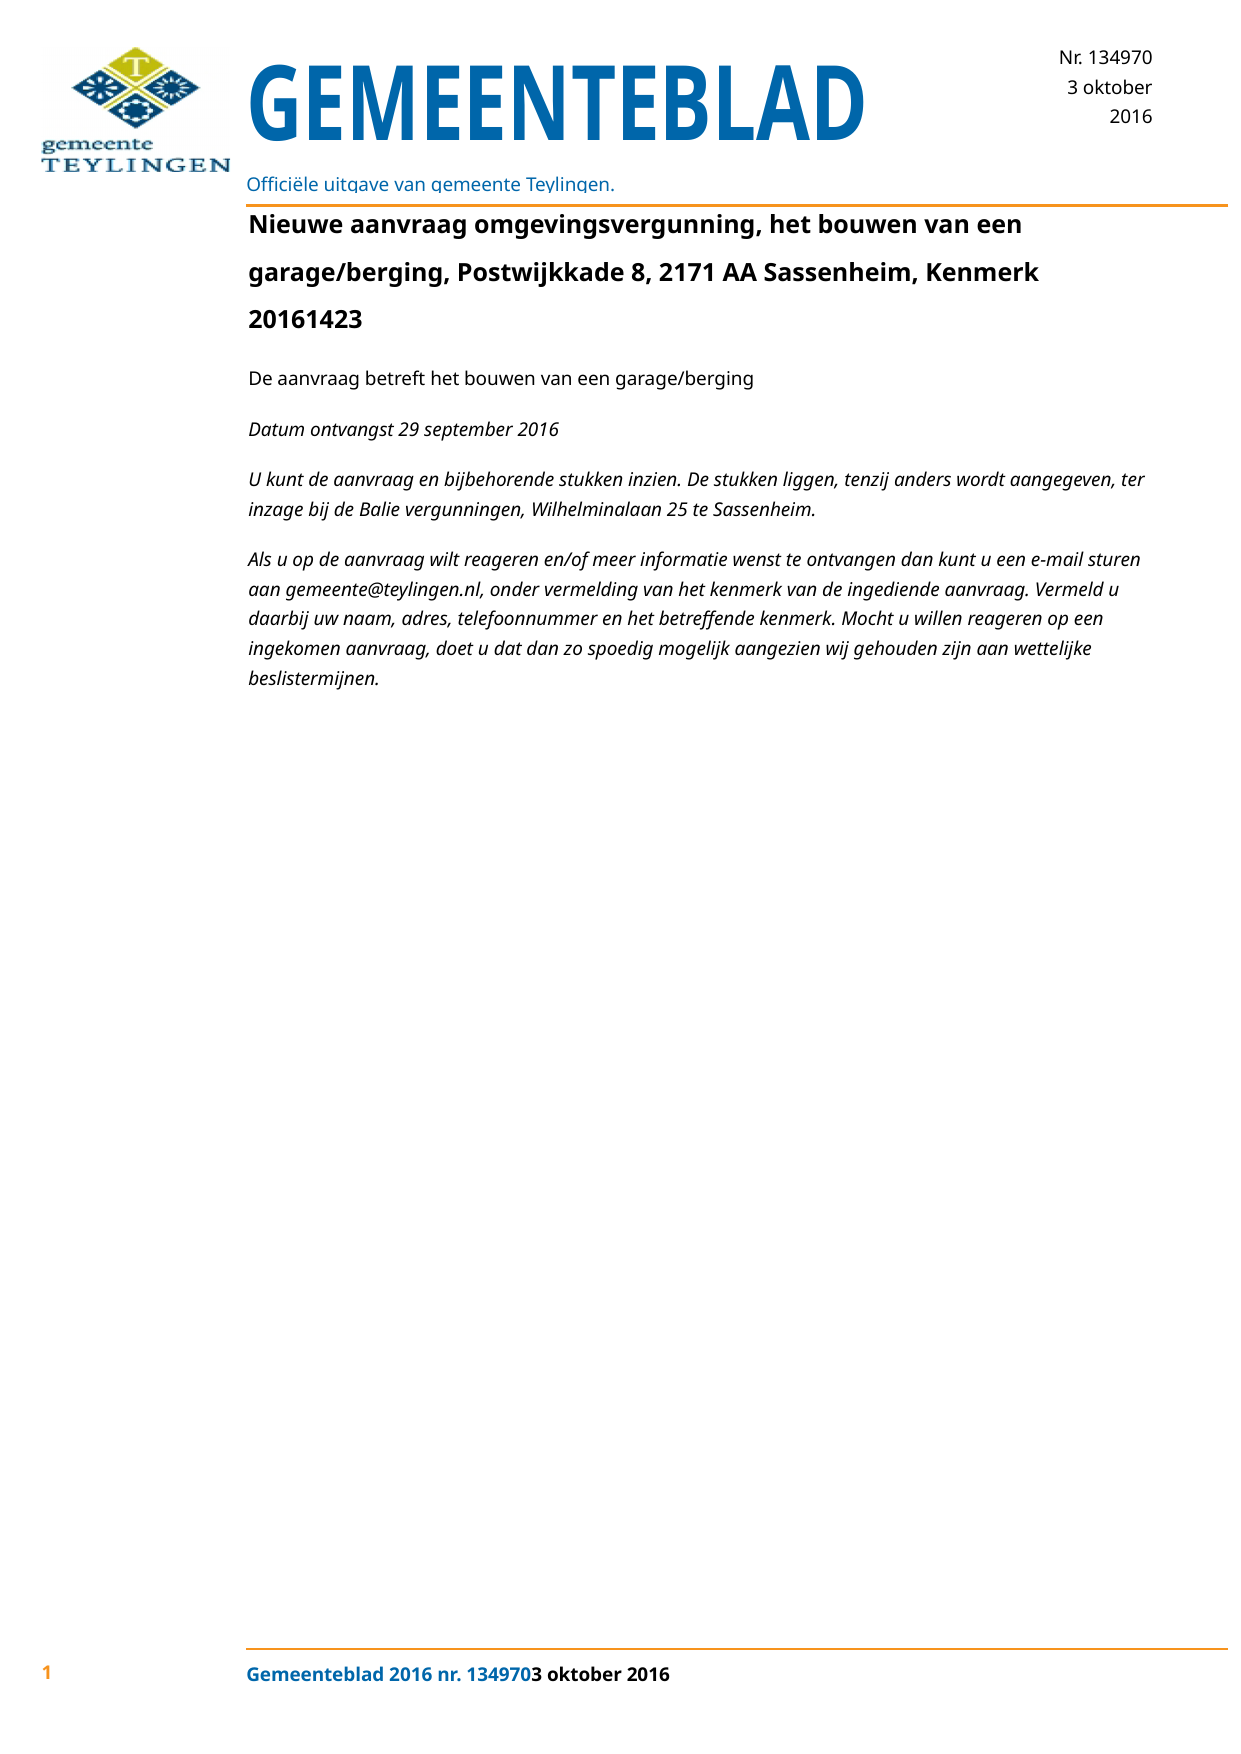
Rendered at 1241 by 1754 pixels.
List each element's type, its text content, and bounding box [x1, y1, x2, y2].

text Datum ontvangst 29 september 2016 [248, 416, 1152, 442]
text Nieuwe aanvraag omgevingsvergunning, het bouwen van een garage/berging, Postwijkkade 8, 2171 AA Sassenheim, Kenmerk 20161423 [248, 207, 1152, 336]
text Als u op de aanvraag wilt reageren en/of meer informatie wenst te ontvangen dan kunt u een e-mail sturen aan gemeente@teylingen.nl, onder vermelding van het kenmerk van de ingediende aanvraag. Vermeld u daarbij uw naam, adres, telefoonnummer en het betreffende kenmerk. Mocht u willen reageren op een ingekomen aanvraag, doet u dat dan zo spoedig mogelijk aangezien wij gehouden zijn aan wettelijke beslistermijnen. [248, 546, 1152, 690]
picture [41, 47, 231, 172]
text U kunt de aanvraag en bijbehorende stukken inzien. De stukken liggen, tenzij anders wordt aangegeven, ter inzage bij de Balie vergunningen, Wilhelminalaan 25 te Sassenheim. [248, 466, 1152, 522]
text De aanvraag betreft het bouwen van een garage/berging [248, 366, 1152, 391]
